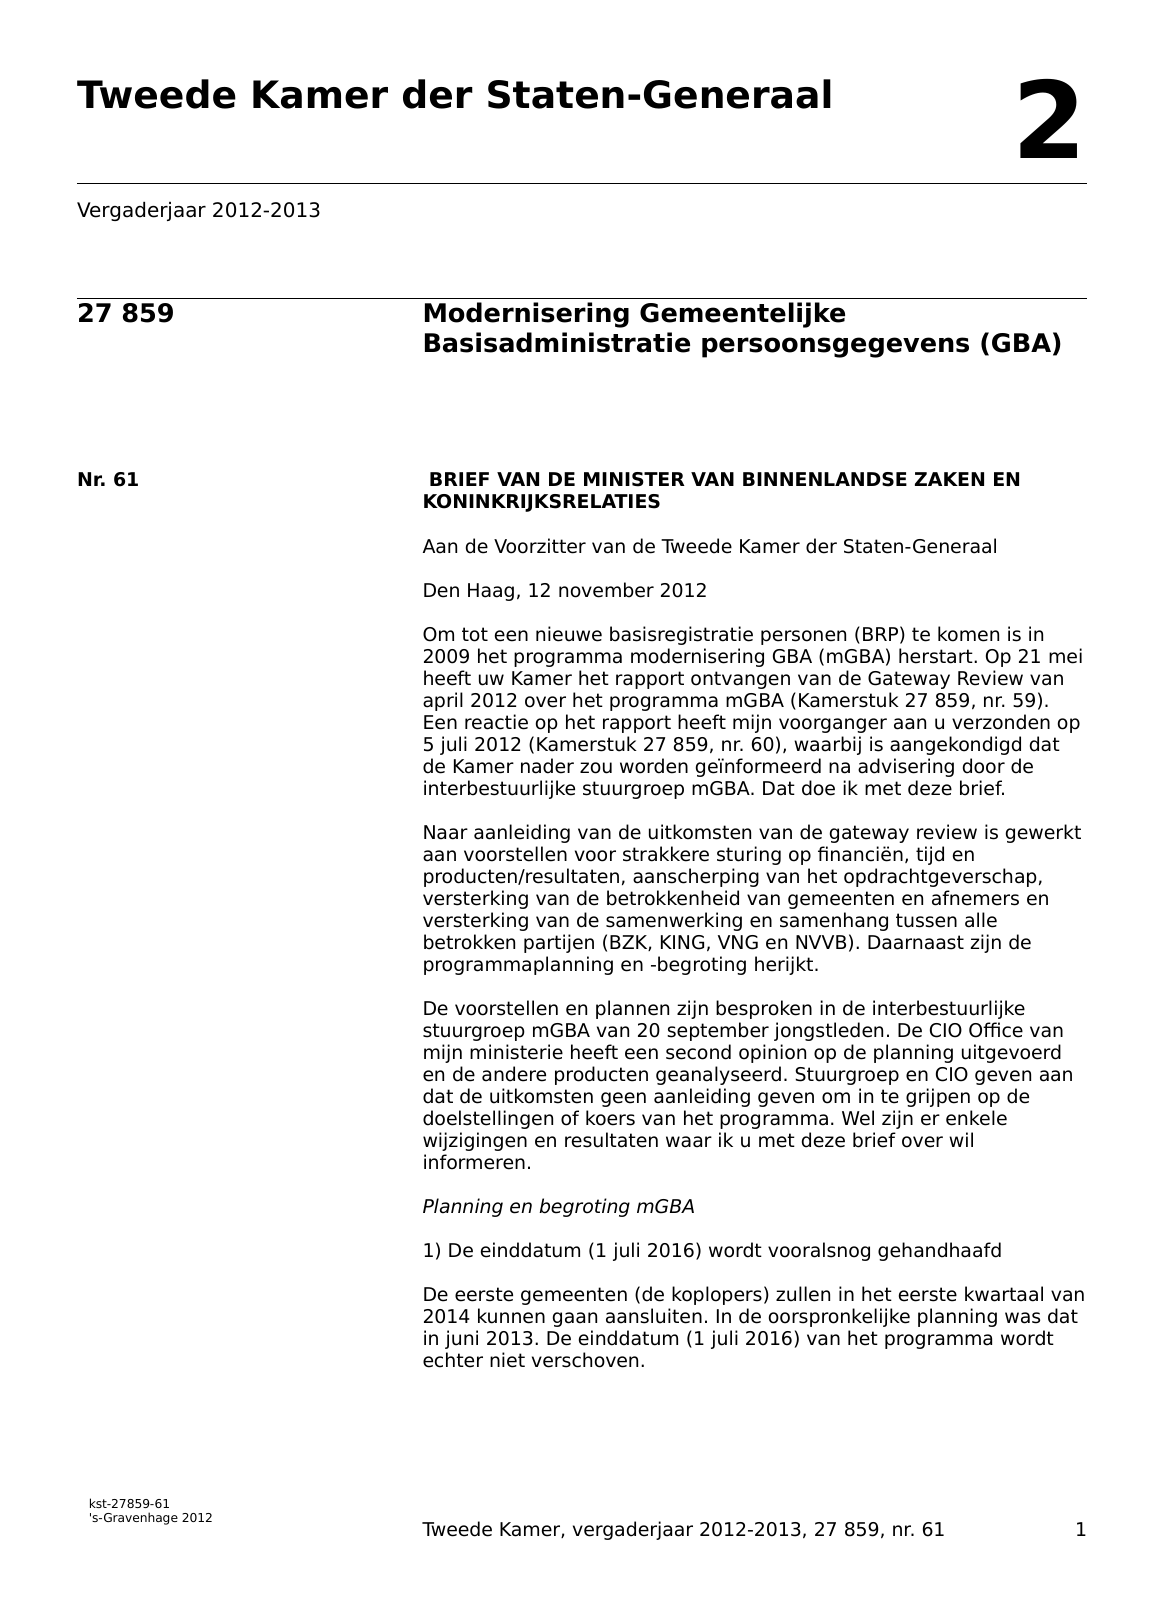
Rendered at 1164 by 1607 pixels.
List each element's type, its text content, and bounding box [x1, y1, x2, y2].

subtitle Nr. 61 BRIEF VAN DE MINISTER VAN BINNENLANDSE ZAKEN EN KONINKRIJKSRELATIES [77, 469, 1087, 513]
subtitle Planning en begroting mGBA [422, 1196, 1087, 1218]
text Den Haag, 12 november 2012 [422, 580, 1087, 602]
text De voorstellen en plannen zijn besproken in de interbestuurlijke stuurgroep mGBA van 20 september jongstleden. De CIO Office van mijn ministerie heeft een second opinion op de planning uitgevoerd en de andere producten geanalyseerd. Stuurgroep en CIO geven aan dat de uitkomsten geen aanleiding geven om in te grijpen op de doelstellingen of koers van het programma. Wel zijn er enkele wijzigingen en resultaten waar ik u met deze brief over wil informeren. [422, 998, 1087, 1174]
text De eerste gemeenten (de koplopers) zullen in het eerste kwartaal van 2014 kunnen gaan aansluiten. In de oorspronkelijke planning was dat in juni 2013. De einddatum (1 juli 2016) van het programma wordt echter niet verschoven. [422, 1284, 1087, 1372]
text Naar aanleiding van de uitkomsten van de gateway review is gewerkt aan voorstellen voor strakkere sturing op financiën, tijd en producten/resultaten, aanscherping van het opdrachtgeverschap, versterking van de betrokkenheid van gemeenten en afnemers en versterking van de samenwerking en samenhang tussen alle betrokken partijen (BZK, KING, VNG en NVVB). Daarnaast zijn de programmaplanning en -begroting herijkt. [422, 822, 1087, 976]
text Aan de Voorzitter van de Tweede Kamer der Staten-Generaal [422, 536, 1087, 557]
subtitle 27 859 Modernisering Gemeentelijke Basisadministratie persoonsgegevens (GBA) [77, 299, 1087, 358]
subtitle 1) De einddatum (1 juli 2016) wordt vooralsnog gehandhaafd [422, 1240, 1087, 1262]
text kst-27859-61 [88, 1497, 323, 1511]
table_cell Vergaderjaar 2012-2013 [77, 184, 1087, 298]
text Om tot een nieuwe basisregistratie personen (BRP) te komen is in 2009 het programma modernisering GBA (mGBA) herstart. Op 21 mei heeft uw Kamer het rapport ontvangen van de Gateway Review van april 2012 over het programma mGBA (Kamerstuk 27 859, nr. 59). Een reactie op het rapport heeft mijn voorganger aan u verzonden op 5 juli 2012 (Kamerstuk 27 859, nr. 60), waarbij is aangekondigd dat de Kamer nader zou worden geïnformeerd na advisering door de interbestuurlijke stuurgroep mGBA. Dat doe ik met deze brief. [422, 624, 1087, 800]
table_header 2 [886, 59, 1087, 183]
table_header Tweede Kamer der Staten-Generaal [77, 59, 886, 183]
text 's-Gravenhage 2012 [88, 1511, 323, 1525]
